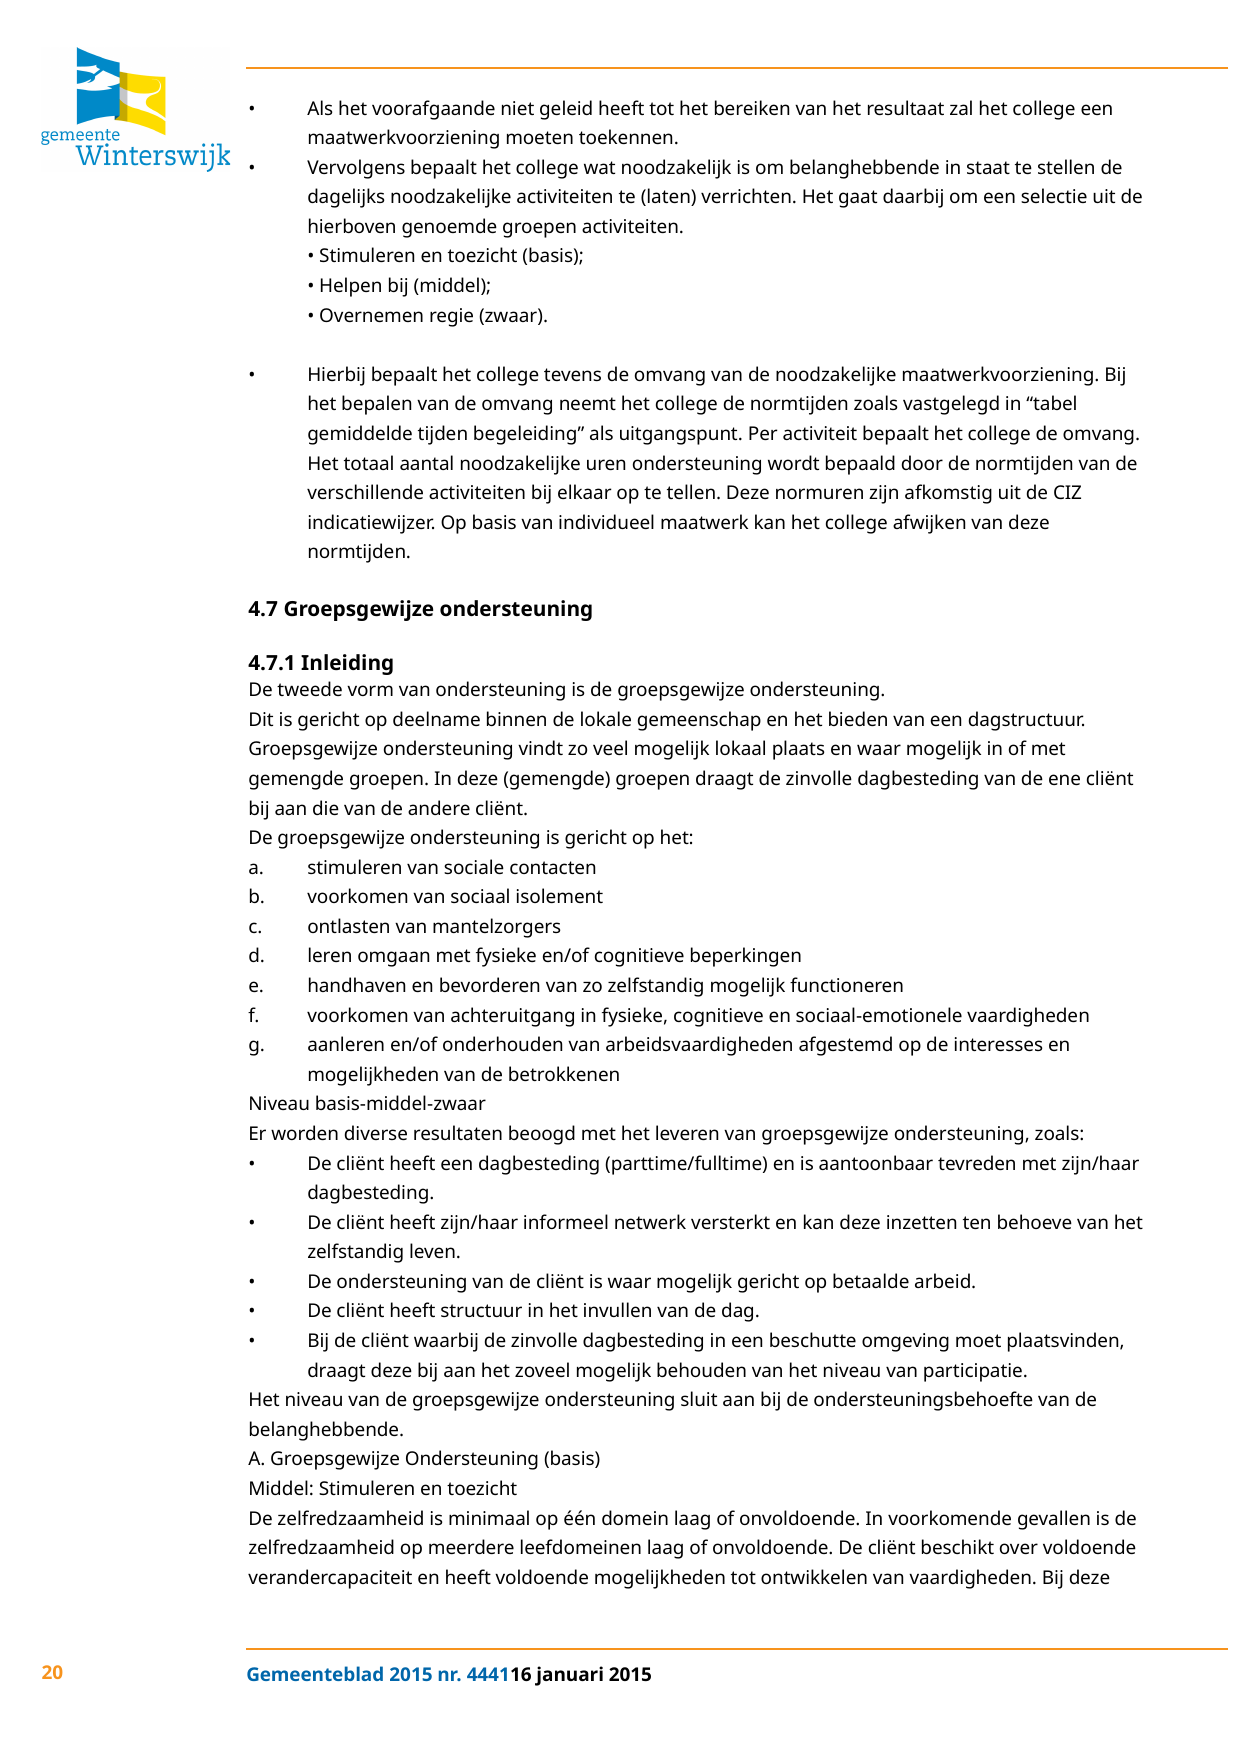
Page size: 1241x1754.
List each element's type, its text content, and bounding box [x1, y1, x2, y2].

list • Overnemen regie (zwaar). [248, 302, 1152, 328]
list De ondersteuning van de cliënt is waar mogelijk gericht op betaalde arbeid. [248, 1268, 1152, 1294]
text A. Groepsgewijze Ondersteuning (basis) [248, 1446, 1152, 1471]
list Vervolgens bepaalt het college wat noodzakelijk is om belanghebbende in staat te stellen de dagelijks noodzakelijke activiteiten te (laten) verrichten. Het gaat daarbij om een selectie uit de hierboven genoemde groepen activiteiten. [248, 154, 1152, 239]
text 4.7.1 Inleiding [248, 648, 1152, 676]
text De tweede vorm van ondersteuning is de groepsgewijze ondersteuning. [248, 676, 1152, 702]
list Als het voorafgaande niet geleid heeft tot het bereiken van het resultaat zal het college een maatwerkvoorziening moeten toekennen. [248, 95, 1152, 150]
list Hierbij bepaalt het college tevens de omvang van de noodzakelijke maatwerkvoorziening. Bij het bepalen van de omvang neemt het college de normtijden zoals vastgelegd in “tabel gemiddelde tijden begeleiding” als uitgangspunt. Per activiteit bepaalt het college de omvang. Het totaal aantal noodzakelijke uren ondersteuning wordt bepaald door de normtijden van de verschillende activiteiten bij elkaar op te tellen. Deze normuren zijn afkomstig uit de CIZ indicatiewijzer. Op basis van individueel maatwerk kan het college afwijken van deze normtijden. [248, 361, 1152, 564]
list voorkomen van achteruitgang in fysieke, cognitieve en sociaal-emotionele vaardigheden [248, 1002, 1152, 1028]
list • Stimuleren en toezicht (basis); [248, 243, 1152, 268]
text De zelfredzaamheid is minimaal op één domein laag of onvoldoende. In voorkomende gevallen is de zelfredzaamheid op meerdere leefdomeinen laag of onvoldoende. De cliënt beschikt over voldoende verandercapaciteit en heeft voldoende mogelijkheden tot ontwikkelen van vaardigheden. Bij deze [248, 1505, 1152, 1590]
text Het niveau van de groepsgewijze ondersteuning sluit aan bij de ondersteuningsbehoefte van de belanghebbende. [248, 1386, 1152, 1442]
list voorkomen van sociaal isolement [248, 883, 1152, 909]
list stimuleren van sociale contacten [248, 854, 1152, 880]
list De cliënt heeft zijn/haar informeel netwerk versterkt en kan deze inzetten ten behoeve van het zelfstandig leven. [248, 1209, 1152, 1264]
text 4.7 Groepsgewijze ondersteuning [248, 594, 1152, 622]
list Bij de cliënt waarbij de zinvolle dagbesteding in een beschutte omgeving moet plaatsvinden, draagt deze bij aan het zoveel mogelijk behouden van het niveau van participatie. [248, 1327, 1152, 1383]
text Dit is gericht op deelname binnen de lokale gemeenschap en het bieden van een dagstructuur. Groepsgewijze ondersteuning vindt zo veel mogelijk lokaal plaats en waar mogelijk in of met gemengde groepen. In deze (gemengde) groepen draagt de zinvolle dagbesteding van de ene cliënt bij aan die van de andere cliënt. [248, 706, 1152, 821]
text De groepsgewijze ondersteuning is gericht op het: [248, 824, 1152, 850]
list aanleren en/of onderhouden van arbeidsvaardigheden afgestemd op de interesses en mogelijkheden van de betrokkenen [248, 1031, 1152, 1087]
text Er worden diverse resultaten beoogd met het leveren van groepsgewijze ondersteuning, zoals: [248, 1120, 1152, 1146]
list De cliënt heeft een dagbesteding (parttime/fulltime) en is aantoonbaar tevreden met zijn/haar dagbesteding. [248, 1150, 1152, 1205]
text Niveau basis-middel-zwaar [248, 1091, 1152, 1116]
list handhaven en bevorderen van zo zelfstandig mogelijk functioneren [248, 972, 1152, 998]
picture [41, 47, 231, 172]
text Middel: Stimuleren en toezicht [248, 1475, 1152, 1501]
list leren omgaan met fysieke en/of cognitieve beperkingen [248, 943, 1152, 968]
list De cliënt heeft structuur in het invullen van de dag. [248, 1298, 1152, 1323]
picture [225, 153, 231, 162]
list • Helpen bij (middel); [248, 272, 1152, 298]
list ontlasten van mantelzorgers [248, 913, 1152, 939]
